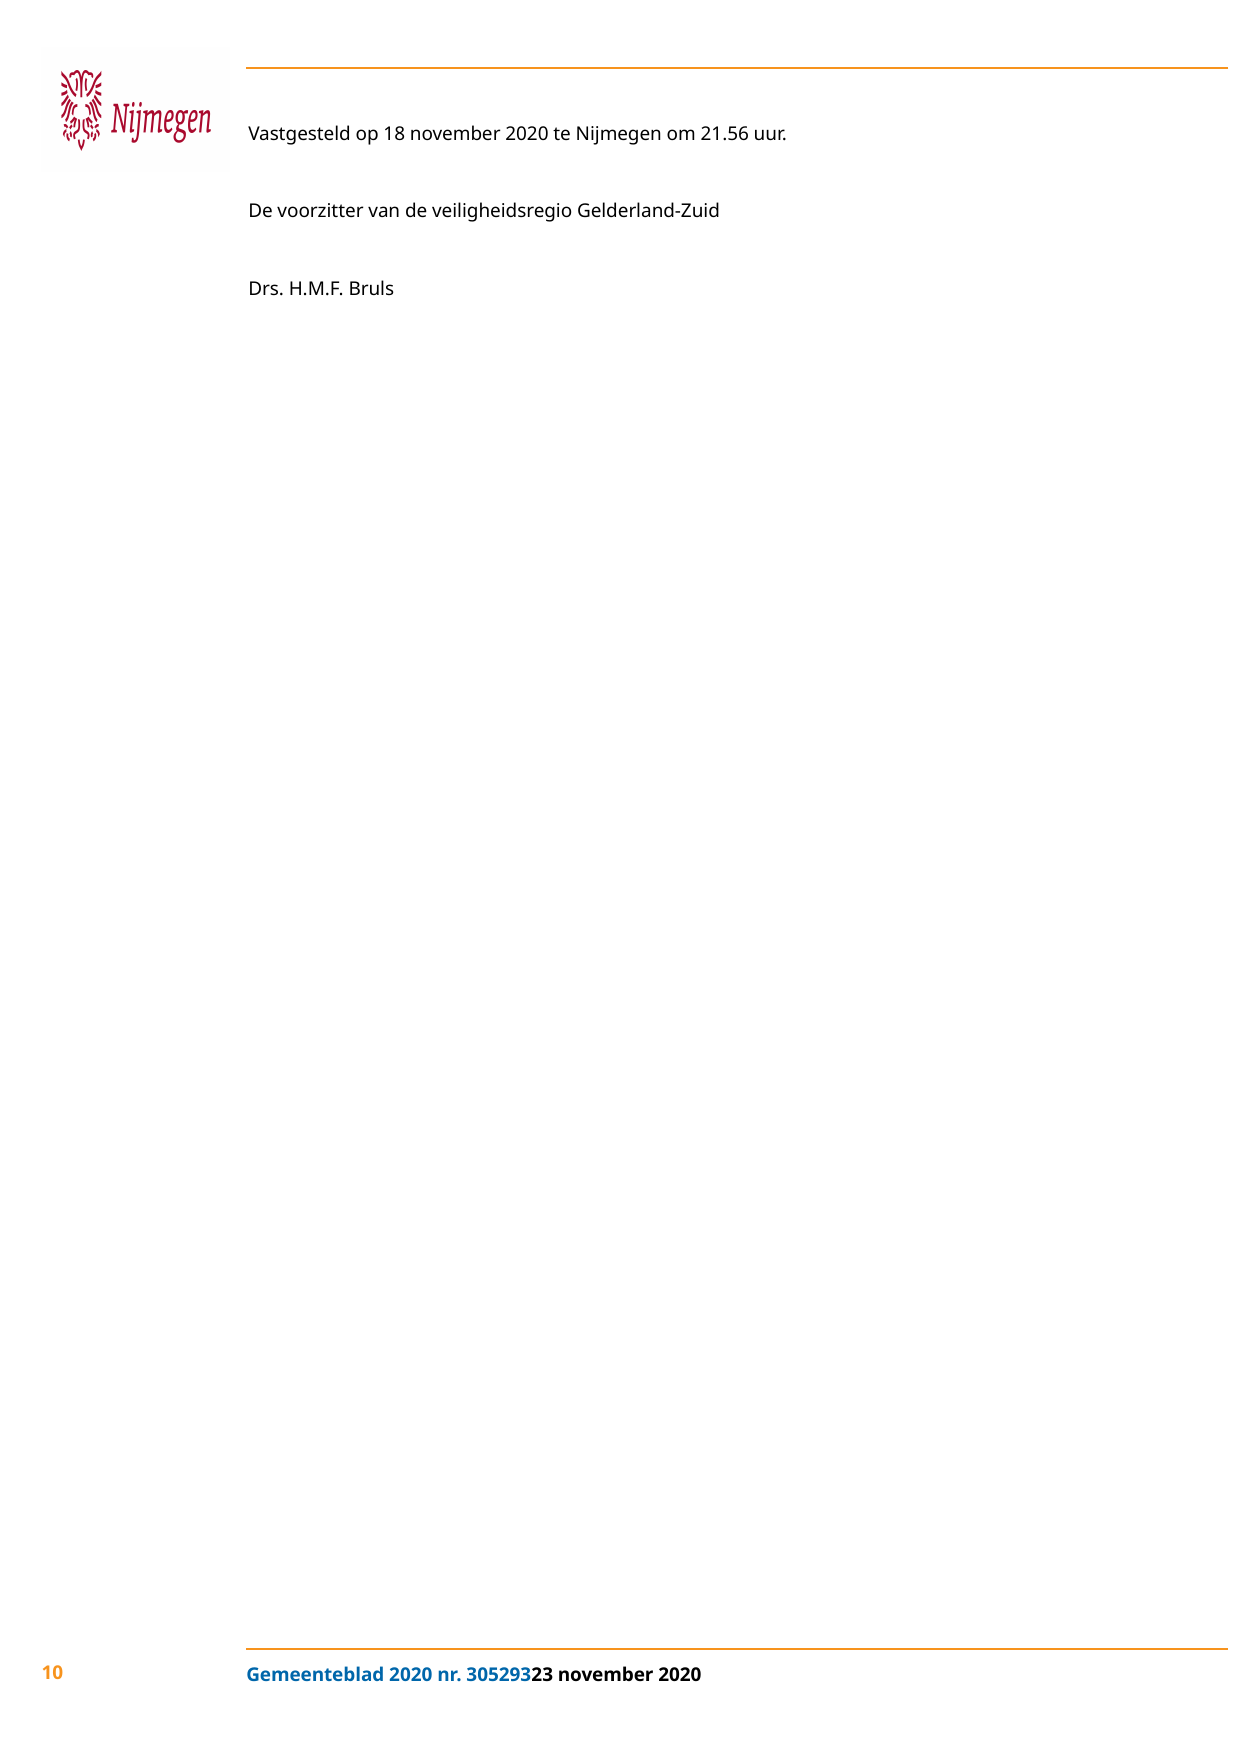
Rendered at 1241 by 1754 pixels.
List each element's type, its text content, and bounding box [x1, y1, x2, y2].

text Vastgesteld op 18 november 2020 te Nijmegen om 21.56 uur. [248, 121, 1152, 146]
picture [41, 47, 231, 172]
text Drs. H.M.F. Bruls [248, 275, 1152, 301]
text De voorzitter van de veiligheidsregio Gelderland-Zuid [248, 198, 1152, 223]
